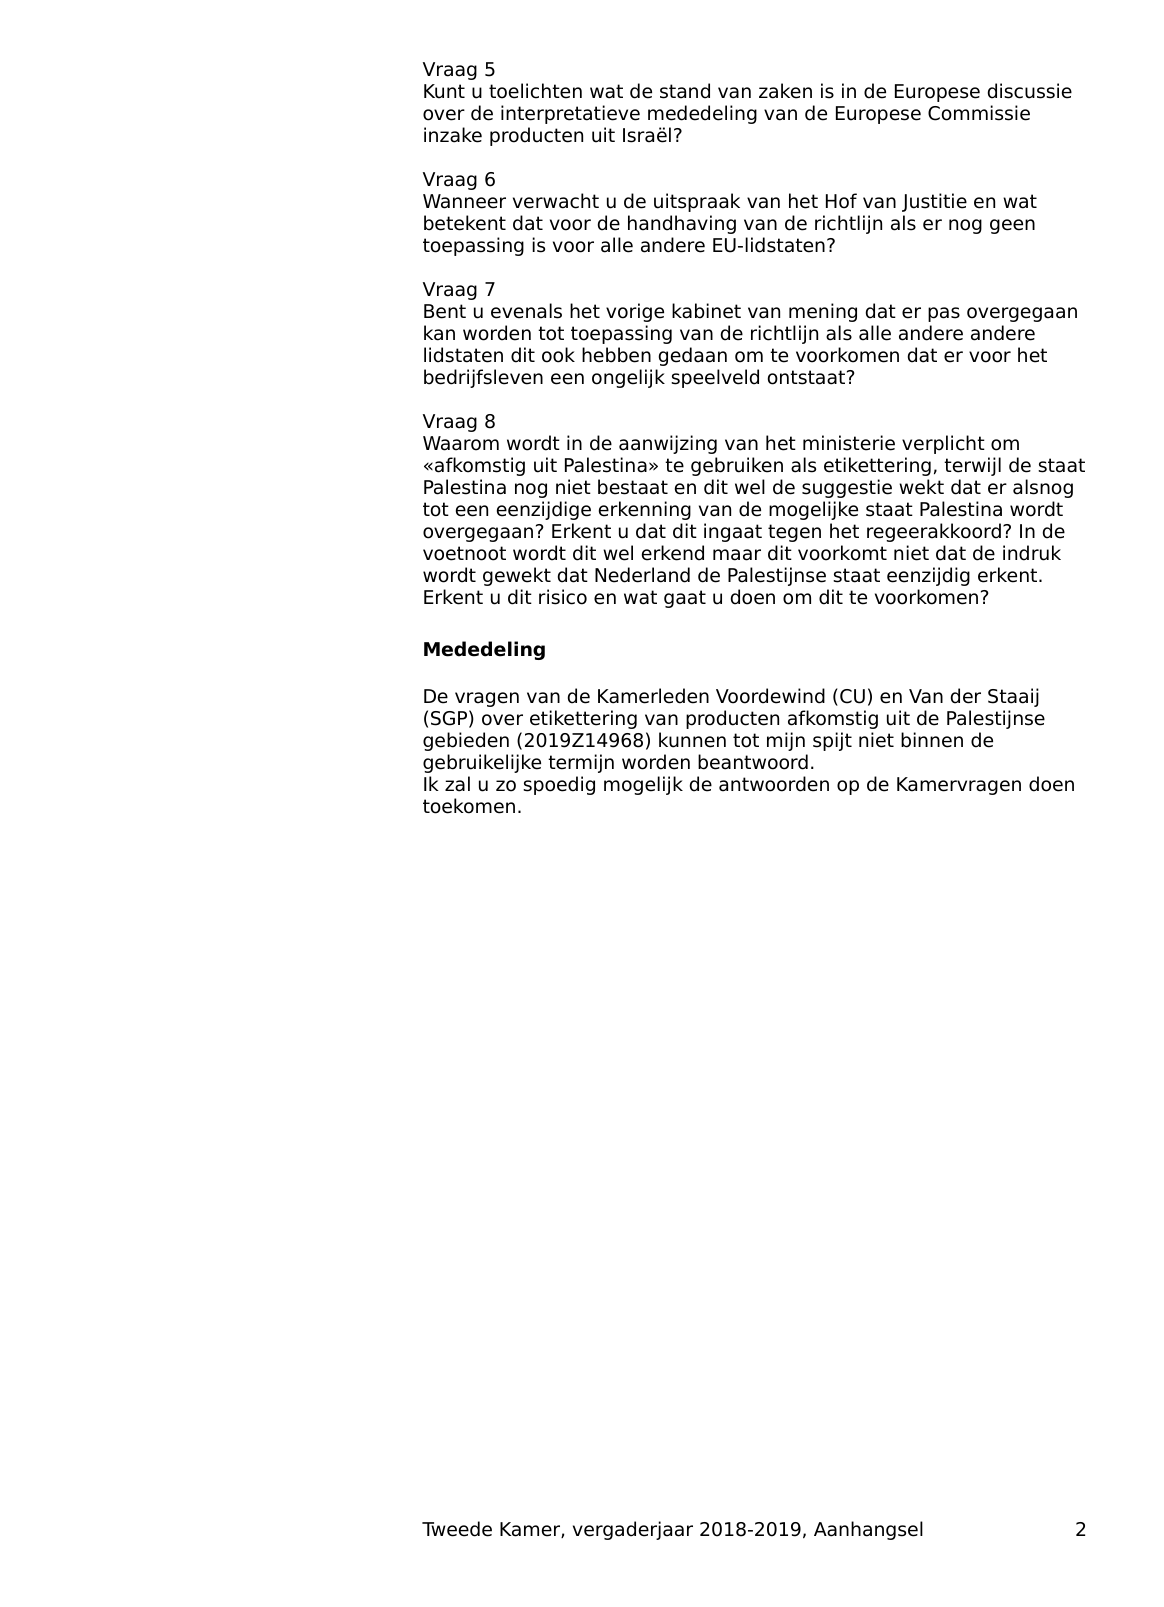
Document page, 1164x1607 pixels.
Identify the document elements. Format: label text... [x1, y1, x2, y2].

text Vraag 8 [422, 411, 1087, 433]
text Ik zal u zo spoedig mogelijk de antwoorden op de Kamervragen doen toekomen. [422, 774, 1087, 818]
text Vraag 6 [422, 169, 1087, 191]
text Vraag 5 [422, 59, 1087, 81]
text De vragen van de Kamerleden Voordewind (CU) en Van der Staaij (SGP) over etikettering van producten afkomstig uit de Palestijnse gebieden (2019Z14968) kunnen tot mijn spijt niet binnen de gebruikelijke termijn worden beantwoord. [422, 686, 1087, 774]
text Wanneer verwacht u de uitspraak van het Hof van Justitie en wat betekent dat voor de handhaving van de richtlijn als er nog geen toepassing is voor alle andere EU-lidstaten? [422, 191, 1087, 257]
subtitle Mededeling [422, 639, 1087, 661]
text Kunt u toelichten wat de stand van zaken is in de Europese discussie over de interpretatieve mededeling van de Europese Commissie inzake producten uit Israël? [422, 81, 1087, 147]
text Waarom wordt in de aanwijzing van het ministerie verplicht om «afkomstig uit Palestina» te gebruiken als etikettering, terwijl de staat Palestina nog niet bestaat en dit wel de suggestie wekt dat er alsnog tot een eenzijdige erkenning van de mogelijke staat Palestina wordt overgegaan? Erkent u dat dit ingaat tegen het regeerakkoord? In de voetnoot wordt dit wel erkend maar dit voorkomt niet dat de indruk wordt gewekt dat Nederland de Palestijnse staat eenzijdig erkent. Erkent u dit risico en wat gaat u doen om dit te voorkomen? [422, 433, 1087, 609]
text Vraag 7 [422, 279, 1087, 301]
text Bent u evenals het vorige kabinet van mening dat er pas overgegaan kan worden tot toepassing van de richtlijn als alle andere andere lidstaten dit ook hebben gedaan om te voorkomen dat er voor het bedrijfsleven een ongelijk speelveld ontstaat? [422, 301, 1087, 389]
